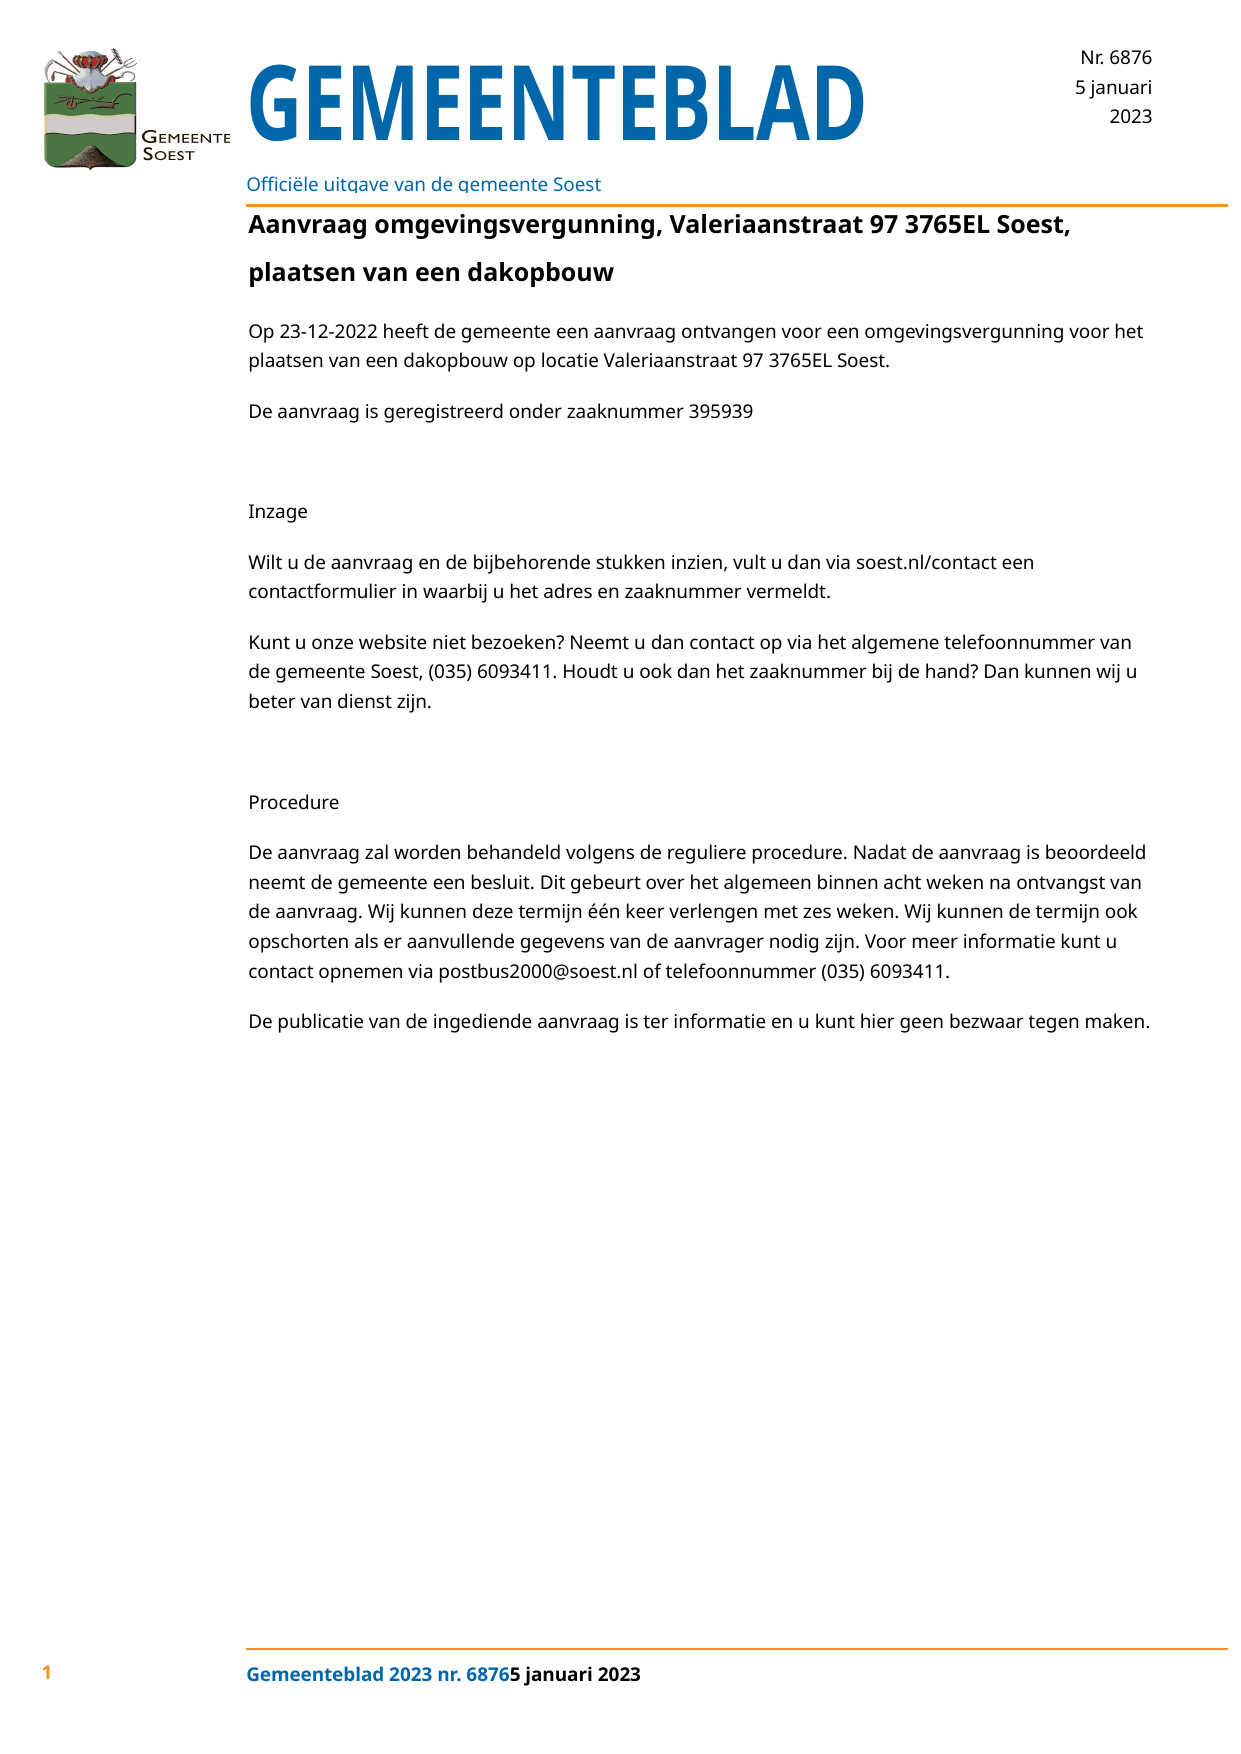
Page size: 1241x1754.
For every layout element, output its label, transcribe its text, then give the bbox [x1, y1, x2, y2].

text Aanvraag omgevingsvergunning, Valeriaanstraat 97 3765EL Soest, plaatsen van een dakopbouw [248, 207, 1152, 288]
text De aanvraag is geregistreerd onder zaaknummer 395939 [248, 398, 1152, 424]
picture [41, 47, 231, 172]
text Kunt u onze website niet bezoeken? Neemt u dan contact op via het algemene telefoonnummer van de gemeente Soest, (035) 6093411. Houdt u ook dan het zaaknummer bij de hand? Dan kunnen wij u beter van dienst zijn. [248, 629, 1152, 714]
text De publicatie van de ingediende aanvraag is ter informatie en u kunt hier geen bezwaar tegen maken. [248, 1008, 1152, 1034]
text Op 23-12-2022 heeft de gemeente een aanvraag ontvangen voor een omgevingsvergunning voor het plaatsen van een dakopbouw op locatie Valeriaanstraat 97 3765EL Soest. [248, 318, 1152, 373]
text De aanvraag zal worden behandeld volgens de reguliere procedure. Nadat de aanvraag is beoordeeld neemt de gemeente een besluit. Dit gebeurt over het algemeen binnen acht weken na ontvangst van de aanvraag. Wij kunnen deze termijn één keer verlengen met zes weken. Wij kunnen de termijn ook opschorten als er aanvullende gegevens van de aanvrager nodig zijn. Voor meer informatie kunt u contact opnemen via postbus2000@soest.nl of telefoonnummer (035) 6093411. [248, 839, 1152, 984]
text Wilt u de aanvraag en de bijbehorende stukken inzien, vult u dan via soest.nl/contact een contactformulier in waarbij u het adres en zaaknummer vermeldt. [248, 549, 1152, 604]
text Inzage [248, 499, 1152, 524]
text Procedure [248, 789, 1152, 815]
